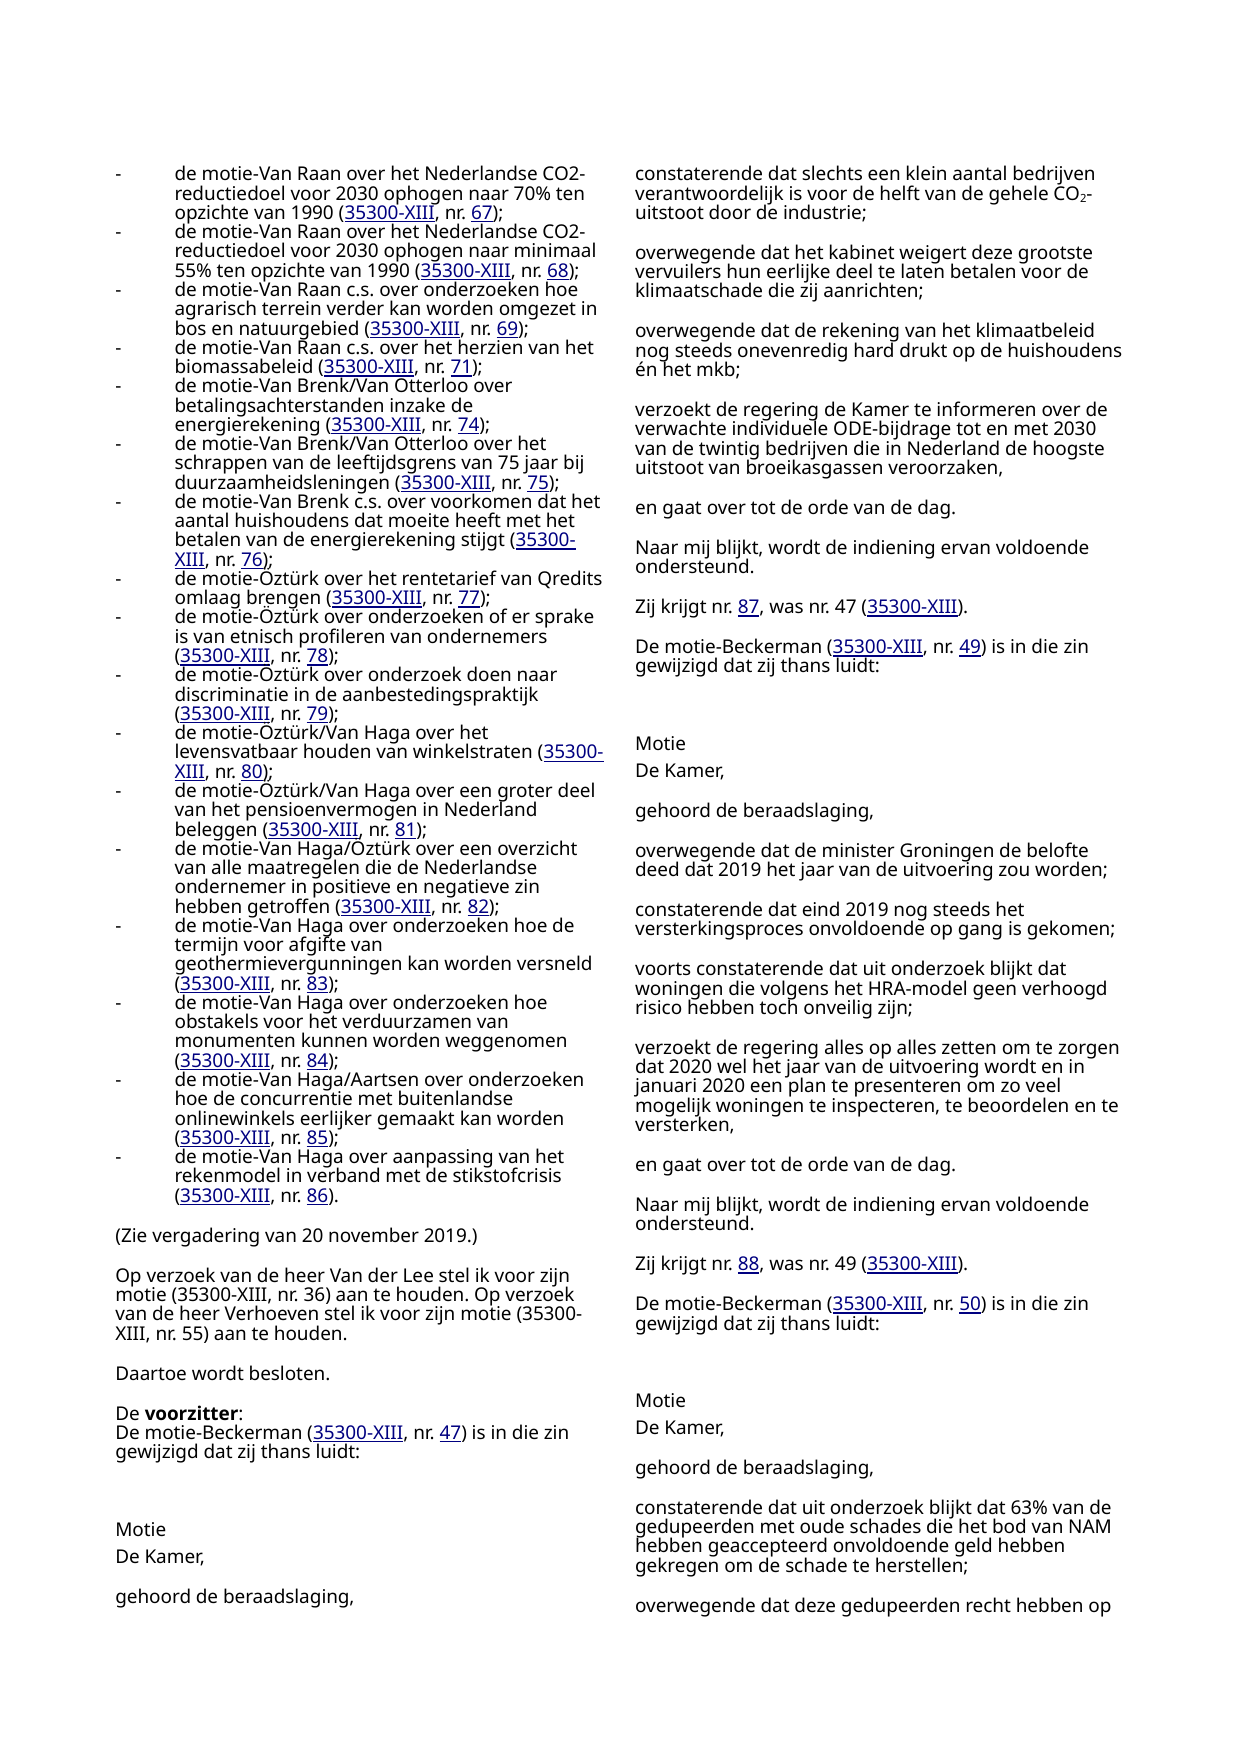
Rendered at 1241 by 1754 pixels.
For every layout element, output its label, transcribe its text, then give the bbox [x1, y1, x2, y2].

list de motie-Van Haga/Öztürk over een overzicht van alle maatregelen die de Nederlandse ondernemer in positieve en negatieve zin hebben getroffen (35300-XIII, nr. 82); [115, 840, 605, 917]
text De Kamer, [635, 762, 1125, 781]
text Naar mij blijkt, wordt de indiening ervan voldoende ondersteund. [635, 1196, 1125, 1234]
list de motie-Van Haga over aanpassing van het rekenmodel in verband met de stikstofcrisis (35300-XIII, nr. 86). [115, 1148, 605, 1206]
text De voorzitter: [115, 1405, 605, 1424]
text gehoord de beraadslaging, [635, 802, 1125, 821]
text Motie [635, 730, 1125, 756]
text verzoekt de regering alles op alles zetten om te zorgen dat 2020 wel het jaar van de uitvoering wordt en in januari 2020 een plan te presenteren om zo veel mogelijk woningen te inspecteren, te beoordelen en te versterken, [635, 1039, 1125, 1135]
text voorts constaterende dat uit onderzoek blijkt dat woningen die volgens het HRA-model geen verhoogd risico hebben toch onveilig zijn; [635, 960, 1125, 1018]
text Naar mij blijkt, wordt de indiening ervan voldoende ondersteund. [635, 539, 1125, 577]
list de motie-Van Haga over onderzoeken hoe de termijn voor afgifte van geothermievergunningen kan worden versneld (35300-XIII, nr. 83); [115, 917, 605, 994]
list de motie-Van Brenk/Van Otterloo over het schrappen van de leeftijdsgrens van 75 jaar bij duurzaamheidsleningen (35300-XIII, nr. 75); [115, 435, 605, 493]
text overwegende dat de minister Groningen de belofte deed dat 2019 het jaar van de uitvoering zou worden; [635, 842, 1125, 880]
list de motie-Van Haga over onderzoeken hoe obstakels voor het verduurzamen van monumenten kunnen worden weggenomen (35300-XIII, nr. 84); [115, 994, 605, 1071]
text Op verzoek van de heer Van der Lee stel ik voor zijn motie (35300-XIII, nr. 36) aan te houden. Op verzoek van de heer Verhoeven stel ik voor zijn motie (35300-XIII, nr. 55) aan te houden. [115, 1267, 605, 1344]
text (Zie vergadering van 20 november 2019.) [115, 1227, 605, 1246]
list de motie-Van Brenk c.s. over voorkomen dat het aantal huishoudens dat moeite heeft met het betalen van de energierekening stijgt (35300-XIII, nr. 76); [115, 493, 605, 570]
list de motie-Van Raan over het Nederlandse CO2-reductiedoel voor 2030 ophogen naar 70% ten opzichte van 1990 (35300-XIII, nr. 67); [115, 165, 605, 223]
list de motie-Öztürk/Van Haga over het levensvatbaar houden van winkelstraten (35300-XIII, nr. 80); [115, 724, 605, 782]
text Motie [635, 1387, 1125, 1413]
list de motie-Öztürk over onderzoek doen naar discriminatie in de aanbestedingspraktijk (35300-XIII, nr. 79); [115, 666, 605, 724]
text De Kamer, [635, 1419, 1125, 1438]
text Motie [115, 1516, 605, 1542]
text constaterende dat uit onderzoek blijkt dat 63% van de gedupeerden met oude schades die het bod van NAM hebben geaccepteerd onvoldoende geld hebben gekregen om de schade te herstellen; [635, 1499, 1125, 1576]
text overwegende dat de rekening van het klimaatbeleid nog steeds onevenredig hard drukt op de huishoudens én het mkb; [635, 322, 1125, 380]
text overwegende dat het kabinet weigert deze grootste vervuilers hun eerlijke deel te laten betalen voor de klimaatschade die zij aanrichten; [635, 244, 1125, 302]
text De motie-Beckerman (35300-XIII, nr. 50) is in die zin gewijzigd dat zij thans luidt: [635, 1295, 1125, 1334]
text De motie-Beckerman (35300-XIII, nr. 49) is in die zin gewijzigd dat zij thans luidt: [635, 638, 1125, 677]
list de motie-Van Raan c.s. over het herzien van het biomassabeleid (35300-XIII, nr. 71); [115, 339, 605, 377]
text Daartoe wordt besloten. [115, 1364, 605, 1384]
list de motie-Van Raan c.s. over onderzoeken hoe agrarisch terrein verder kan worden omgezet in bos en natuurgebied (35300-XIII, nr. 69); [115, 281, 605, 339]
text gehoord de beraadslaging, [635, 1459, 1125, 1478]
text Zij krijgt nr. 88, was nr. 49 (35300-XIII). [635, 1255, 1125, 1274]
text en gaat over tot de orde van de dag. [635, 1156, 1125, 1175]
list de motie-Van Haga/Aartsen over onderzoeken hoe de concurrentie met buitenlandse onlinewinkels eerlijker gemaakt kan worden (35300-XIII, nr. 85); [115, 1071, 605, 1148]
text constaterende dat slechts een klein aantal bedrijven verantwoordelijk is voor de helft van de gehele CO2-uitstoot door de industrie; [635, 165, 1125, 223]
text De motie-Beckerman (35300-XIII, nr. 47) is in die zin gewijzigd dat zij thans luidt: [115, 1424, 605, 1462]
text gehoord de beraadslaging, [115, 1588, 605, 1607]
text constaterende dat eind 2019 nog steeds het versterkingsproces onvoldoende op gang is gekomen; [635, 901, 1125, 939]
list de motie-Öztürk/Van Haga over een groter deel van het pensioenvermogen in Nederland beleggen (35300-XIII, nr. 81); [115, 782, 605, 840]
text en gaat over tot de orde van de dag. [635, 499, 1125, 518]
list de motie-Öztürk over het rentetarief van Qredits omlaag brengen (35300-XIII, nr. 77); [115, 570, 605, 608]
list de motie-Van Raan over het Nederlandse CO2-reductiedoel voor 2030 ophogen naar minimaal 55% ten opzichte van 1990 (35300-XIII, nr. 68); [115, 223, 605, 281]
text Zij krijgt nr. 87, was nr. 47 (35300-XIII). [635, 598, 1125, 617]
list de motie-Van Brenk/Van Otterloo over betalingsachterstanden inzake de energierekening (35300-XIII, nr. 74); [115, 377, 605, 435]
text De Kamer, [115, 1548, 605, 1567]
text verzoekt de regering de Kamer te informeren over de verwachte individuele ODE-bijdrage tot en met 2030 van de twintig bedrijven die in Nederland de hoogste uitstoot van broeikasgassen veroorzaken, [635, 401, 1125, 478]
text overwegende dat deze gedupeerden recht hebben op [635, 1597, 1125, 1616]
list de motie-Öztürk over onderzoeken of er sprake is van etnisch profileren van ondernemers (35300-XIII, nr. 78); [115, 608, 605, 666]
